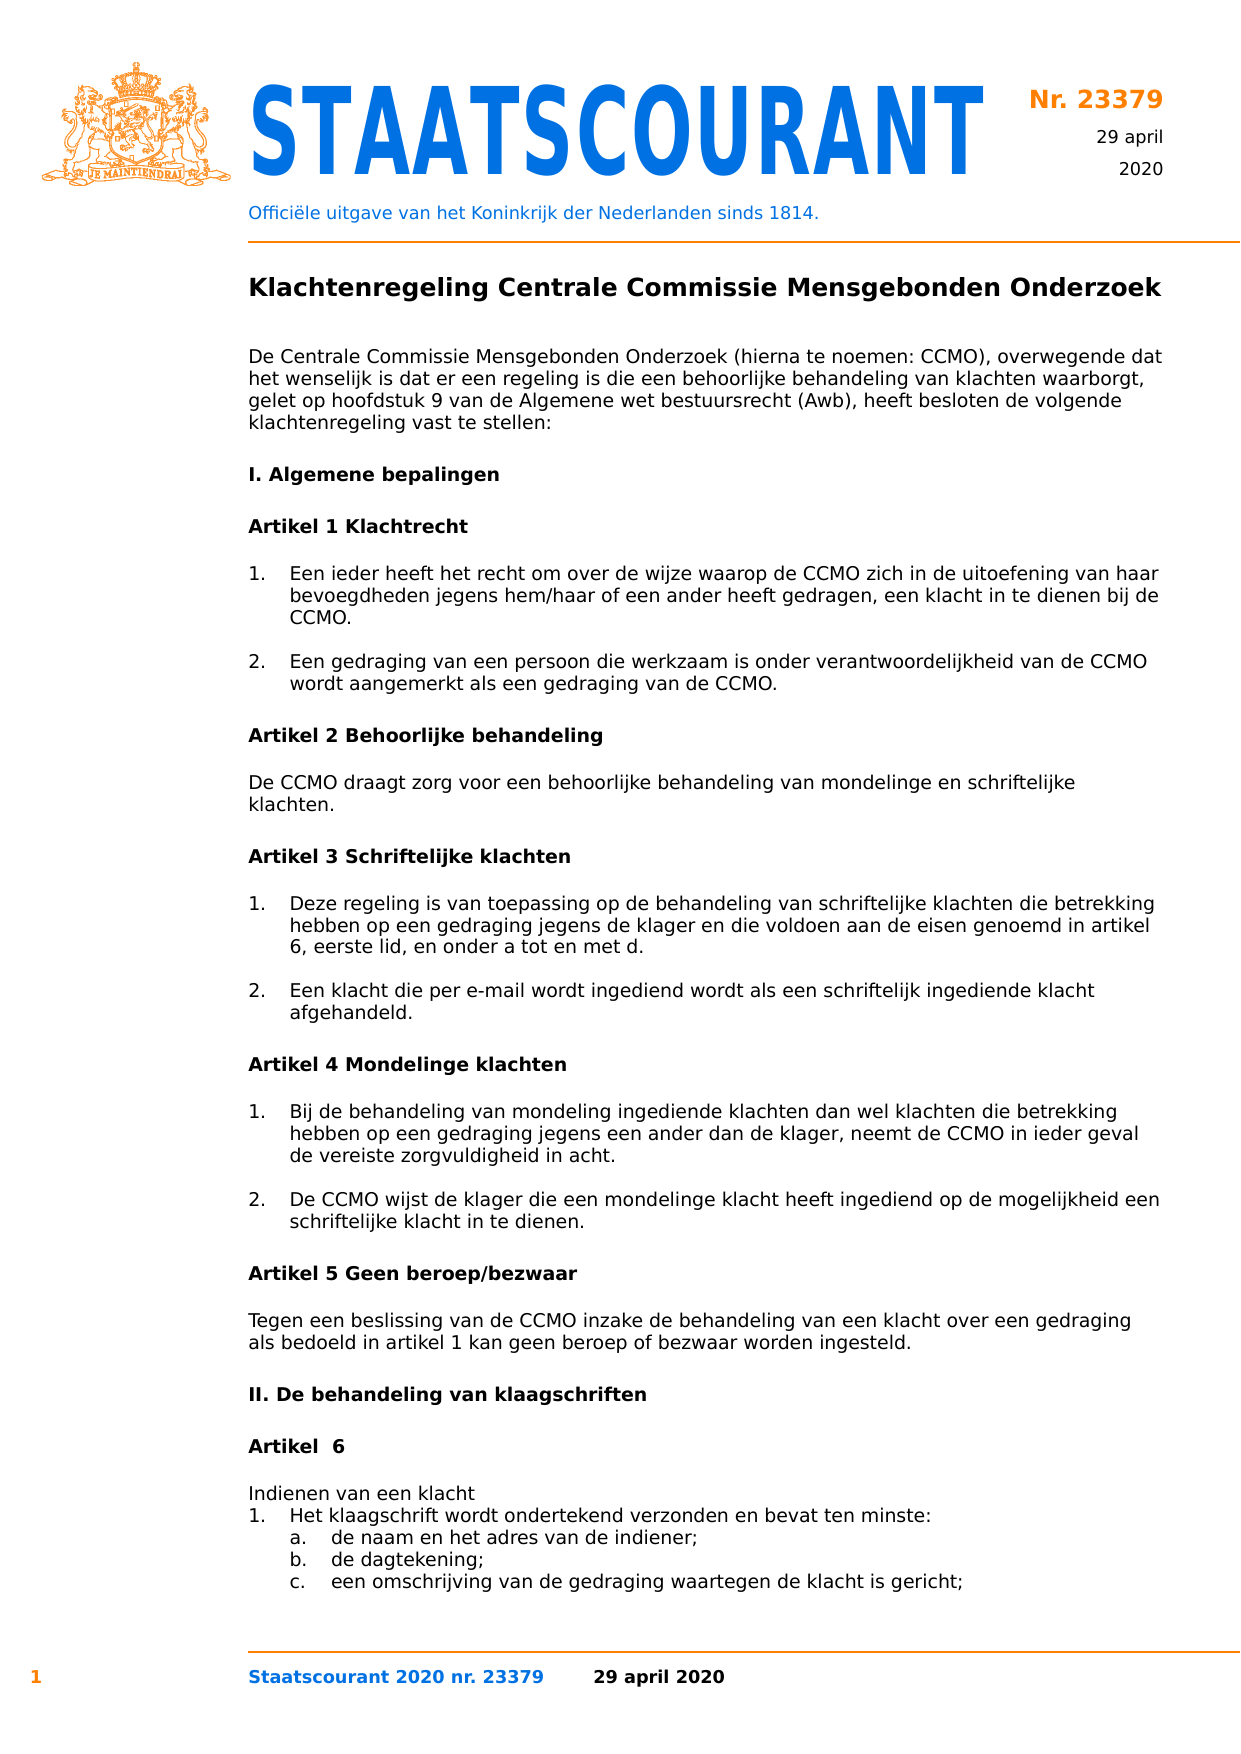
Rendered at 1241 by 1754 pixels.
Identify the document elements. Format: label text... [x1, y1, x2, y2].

text De Centrale Commissie Mensgebonden Onderzoek (hierna te noemen: CCMO), overwegende dat het wenselijk is dat er een regeling is die een behoorlijke behandeling van klachten waarborgt, gelet op hoofdstuk 9 van de Algemene wet bestuursrecht (Awb), heeft besloten de volgende klachtenregeling vast te stellen: [248, 346, 1163, 434]
text 2. De CCMO wijst de klager die een mondelinge klacht heeft ingediend op de mogelijkheid een schriftelijke klacht in te dienen. [248, 1189, 1163, 1233]
subtitle Artikel 1 Klachtrecht [248, 516, 1163, 538]
subtitle Artikel 3 Schriftelijke klachten [248, 846, 1163, 867]
picture [41, 62, 231, 186]
subtitle Artikel 2 Behoorlijke behandeling [248, 724, 1163, 747]
text 1. Bij de behandeling van mondeling ingediende klachten dan wel klachten die betrekking hebben op een gedraging jegens een ander dan de klager, neemt de CCMO in ieder geval de vereiste zorgvuldigheid in acht. [248, 1101, 1163, 1167]
subtitle I. Algemene bepalingen [248, 464, 1163, 486]
text Indienen van een klacht [248, 1483, 1163, 1505]
text Tegen een beslissing van de CCMO inzake de behandeling van een klacht over een gedraging als bedoeld in artikel 1 kan geen beroep of bezwaar worden ingesteld. [248, 1310, 1163, 1354]
text 1. Deze regeling is van toepassing op de behandeling van schriftelijke klachten die betrekking hebben op een gedraging jegens de klager en die voldoen aan de eisen genoemd in artikel 6, eerste lid, en onder a tot en met d. [248, 892, 1163, 958]
text 2. Een gedraging van een persoon die werkzaam is onder verantwoordelijkheid van de CCMO wordt aangemerkt als een gedraging van de CCMO. [248, 651, 1163, 694]
text 1. Het klaagschrift wordt ondertekend verzonden en bevat ten minste: [248, 1505, 1163, 1527]
text 2. Een klacht die per e-mail wordt ingediend wordt als een schriftelijk ingediende klacht afgehandeld. [248, 980, 1163, 1024]
table_cell Officiële uitgave van het Koninkrijk der Nederlanden sinds 1814. [248, 203, 1240, 241]
table_cell 2020 [998, 153, 1240, 203]
text b. de dagtekening; [289, 1549, 1163, 1571]
text c. een omschrijving van de gedraging waartegen de klacht is gericht; [289, 1571, 1163, 1593]
table_header Nr. 23379 [998, 62, 1240, 121]
subtitle Artikel 6 [248, 1436, 1163, 1458]
table_header STAATSCOURANT [248, 62, 998, 203]
subtitle II. De behandeling van klaagschriften [248, 1384, 1163, 1406]
table_cell 29 april [998, 121, 1240, 153]
text 1. Een ieder heeft het recht om over de wijze waarop de CCMO zich in de uitoefening van haar bevoegdheden jegens hem/haar of een ander heeft gedragen, een klacht in te dienen bij de CCMO. [248, 563, 1163, 629]
subtitle Artikel 5 Geen beroep/bezwaar [248, 1263, 1163, 1285]
subtitle Artikel 4 Mondelinge klachten [248, 1054, 1163, 1076]
table_header [25, 62, 248, 241]
text De CCMO draagt zorg voor een behoorlijke behandeling van mondelinge en schriftelijke klachten. [248, 772, 1163, 816]
text a. de naam en het adres van de indiener; [289, 1527, 1163, 1549]
subtitle Klachtenregeling Centrale Commissie Mensgebonden Onderzoek [248, 273, 1163, 302]
